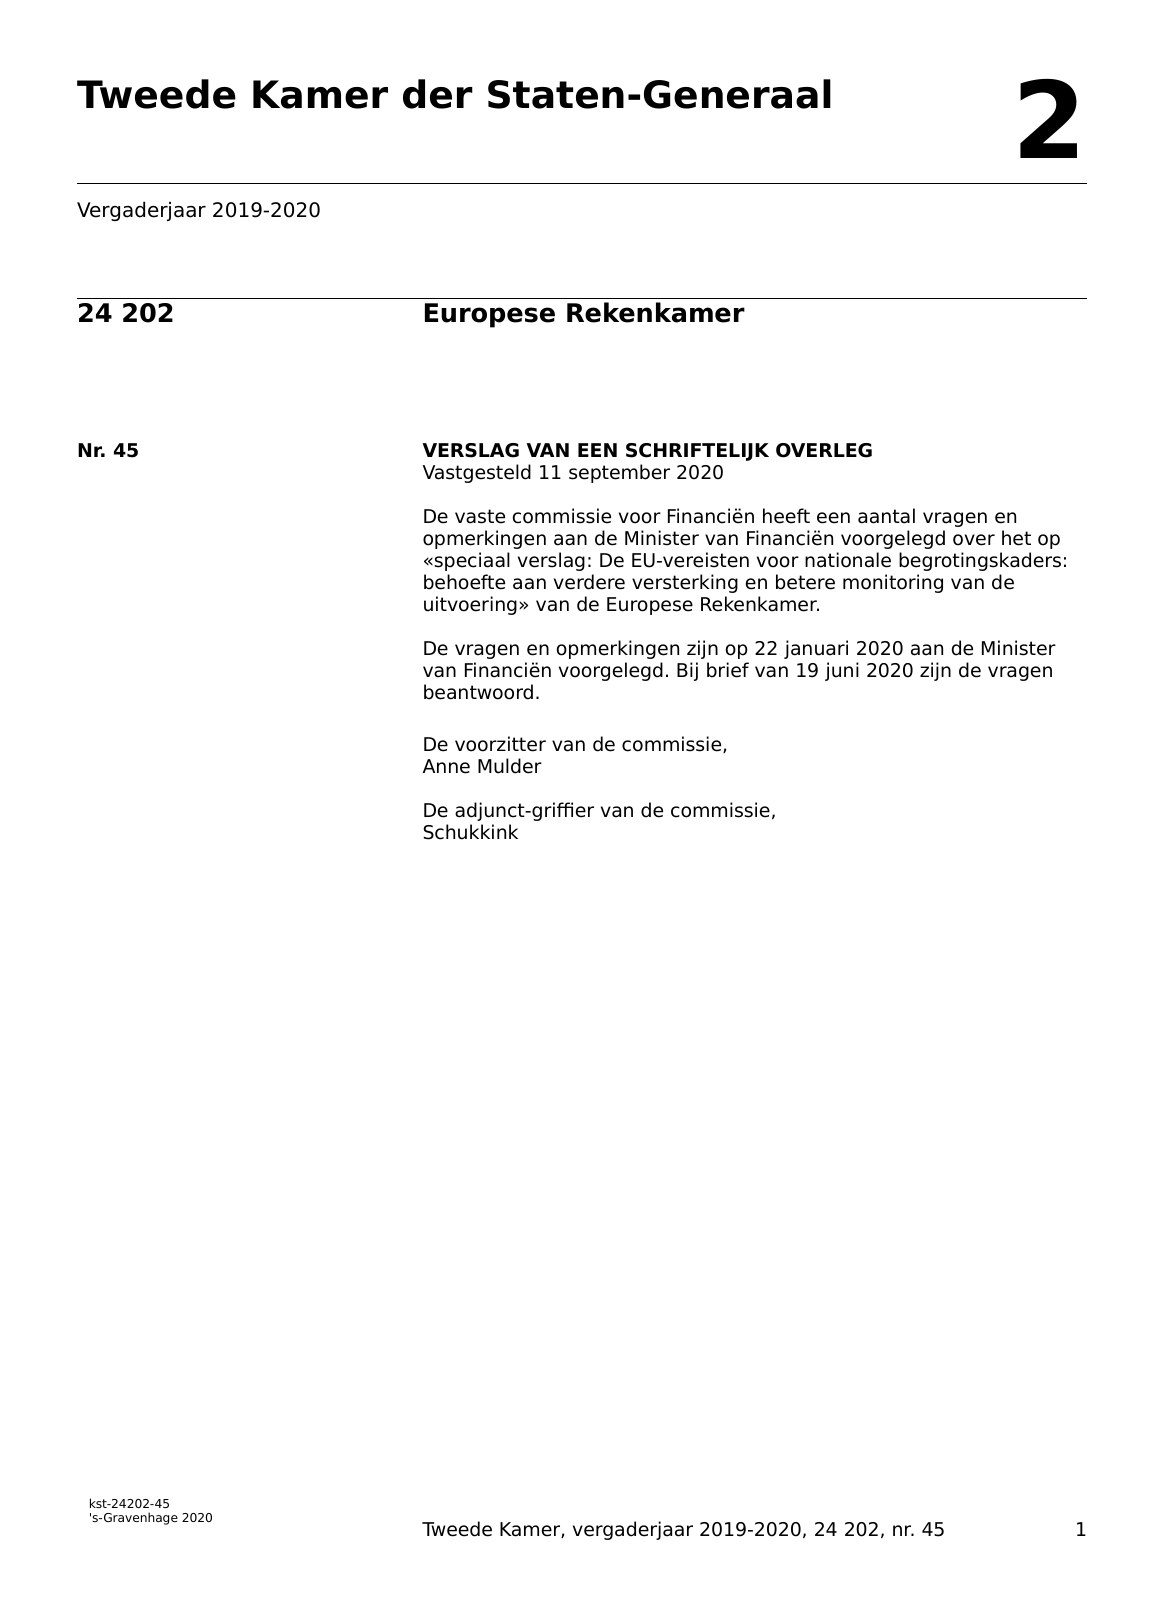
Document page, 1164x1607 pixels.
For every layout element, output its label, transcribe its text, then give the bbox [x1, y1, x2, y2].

table_header 2 [886, 59, 1087, 183]
text De vragen en opmerkingen zijn op 22 januari 2020 aan de Minister van Financiën voorgelegd. Bij brief van 19 juni 2020 zijn de vragen beantwoord. [422, 638, 1087, 704]
subtitle Nr. 45 VERSLAG VAN EEN SCHRIFTELIJK OVERLEG [77, 440, 1087, 462]
text kst-24202-45 [88, 1497, 323, 1511]
table_cell Vergaderjaar 2019-2020 [77, 184, 1087, 298]
table_header Tweede Kamer der Staten-Generaal [77, 59, 886, 183]
text Vastgesteld 11 september 2020 [422, 462, 1087, 484]
text De adjunct-griffier van de commissie, Schukkink [422, 800, 1087, 844]
text 's-Gravenhage 2020 [88, 1511, 323, 1525]
text De vaste commissie voor Financiën heeft een aantal vragen en opmerkingen aan de Minister van Financiën voorgelegd over het op «speciaal verslag: De EU-vereisten voor nationale begrotingskaders: behoefte aan verdere versterking en betere monitoring van de uitvoering» van de Europese Rekenkamer. [422, 506, 1087, 616]
text De voorzitter van de commissie, Anne Mulder [422, 734, 1087, 778]
subtitle 24 202 Europese Rekenkamer [77, 299, 1087, 329]
